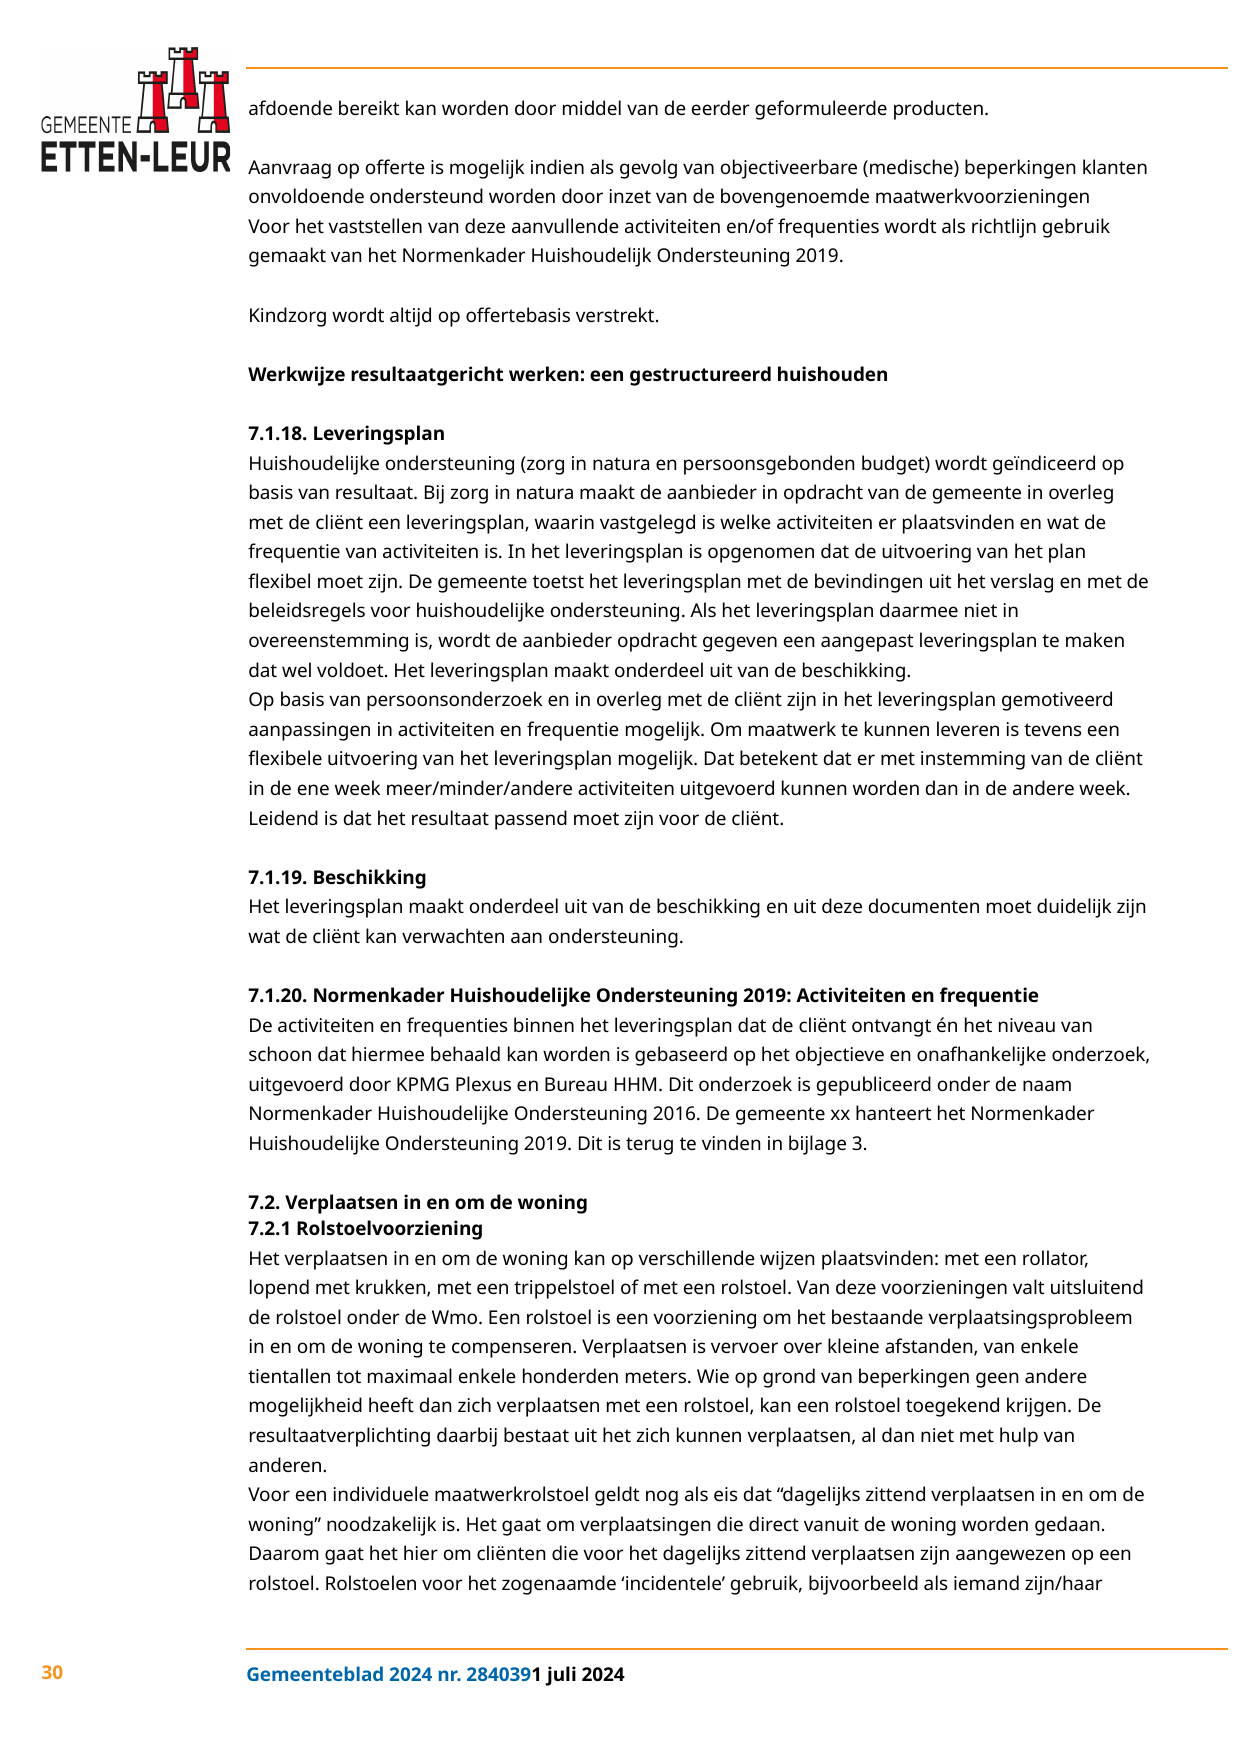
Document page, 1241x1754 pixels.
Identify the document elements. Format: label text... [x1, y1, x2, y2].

text Aanvraag op offerte is mogelijk indien als gevolg van objectiveerbare (medische) beperkingen klanten onvoldoende ondersteund worden door inzet van de bovengenoemde maatwerkvoorzieningen [248, 154, 1152, 209]
text afdoende bereikt kan worden door middel van de eerder geformuleerde producten. [248, 95, 1152, 121]
picture [41, 47, 231, 172]
text De activiteiten en frequenties binnen het leveringsplan dat de cliënt ontvangt én het niveau van schoon dat hiermee behaald kan worden is gebaseerd op het objectieve en onafhankelijke onderzoek, uitgevoerd door KPMG Plexus en Bureau HHM. Dit onderzoek is gepubliceerd onder de naam Normenkader Huishoudelijke Ondersteuning 2016. De gemeente xx hanteert het Normenkader Huishoudelijke Ondersteuning 2019. Dit is terug te vinden in bijlage 3. [248, 1012, 1152, 1156]
text 7.1.19. Beschikking [248, 864, 1152, 890]
text Werkwijze resultaatgericht werken: een gestructureerd huishouden [248, 361, 1152, 387]
text 7.1.20. Normenkader Huishoudelijke Ondersteuning 2019: Activiteiten en frequentie [248, 982, 1152, 1008]
text Voor het vaststellen van deze aanvullende activiteiten en/of frequenties wordt als richtlijn gebruik gemaakt van het Normenkader Huishoudelijk Ondersteuning 2019. [248, 213, 1152, 268]
text 7.2.1 Rolstoelvoorziening [248, 1215, 1152, 1241]
text 7.2. Verplaatsen in en om de woning [248, 1189, 1152, 1215]
text Kindzorg wordt altijd op offertebasis verstrekt. [248, 302, 1152, 328]
text Voor een individuele maatwerkrolstoel geldt nog als eis dat “dagelijks zittend verplaatsen in en om de woning” noodzakelijk is. Het gaat om verplaatsingen die direct vanuit de woning worden gedaan. Daarom gaat het hier om cliënten die voor het dagelijks zittend verplaatsen zijn aangewezen op een rolstoel. Rolstoelen voor het zogenaamde ‘incidentele’ gebruik, bijvoorbeeld als iemand zijn/haar [248, 1481, 1152, 1596]
text Op basis van persoonsonderzoek en in overleg met de cliënt zijn in het leveringsplan gemotiveerd aanpassingen in activiteiten en frequentie mogelijk. Om maatwerk te kunnen leveren is tevens een flexibele uitvoering van het leveringsplan mogelijk. Dat betekent dat er met instemming van de cliënt in de ene week meer/minder/andere activiteiten uitgevoerd kunnen worden dan in de andere week. Leidend is dat het resultaat passend moet zijn voor de cliënt. [248, 686, 1152, 831]
text Huishoudelijke ondersteuning (zorg in natura en persoonsgebonden budget) wordt geïndiceerd op basis van resultaat. Bij zorg in natura maakt de aanbieder in opdracht van de gemeente in overleg met de cliënt een leveringsplan, waarin vastgelegd is welke activiteiten er plaatsvinden en wat de frequentie van activiteiten is. In het leveringsplan is opgenomen dat de uitvoering van het plan flexibel moet zijn. De gemeente toetst het leveringsplan met de bevindingen uit het verslag en met de beleidsregels voor huishoudelijke ondersteuning. Als het leveringsplan daarmee niet in overeenstemming is, wordt de aanbieder opdracht gegeven een aangepast leveringsplan te maken dat wel voldoet. Het leveringsplan maakt onderdeel uit van de beschikking. [248, 450, 1152, 683]
text Het leveringsplan maakt onderdeel uit van de beschikking en uit deze documenten moet duidelijk zijn wat de cliënt kan verwachten aan ondersteuning. [248, 893, 1152, 949]
text 7.1.18. Leveringsplan [248, 420, 1152, 446]
text Het verplaatsen in en om de woning kan op verschillende wijzen plaatsvinden: met een rollator, lopend met krukken, met een trippelstoel of met een rolstoel. Van deze voorzieningen valt uitsluitend de rolstoel onder de Wmo. Een rolstoel is een voorziening om het bestaande verplaatsingsprobleem in en om de woning te compenseren. Verplaatsen is vervoer over kleine afstanden, van enkele tientallen tot maximaal enkele honderden meters. Wie op grond van beperkingen geen andere mogelijkheid heeft dan zich verplaatsen met een rolstoel, kan een rolstoel toegekend krijgen. De resultaatverplichting daarbij bestaat uit het zich kunnen verplaatsen, al dan niet met hulp van anderen. [248, 1245, 1152, 1477]
